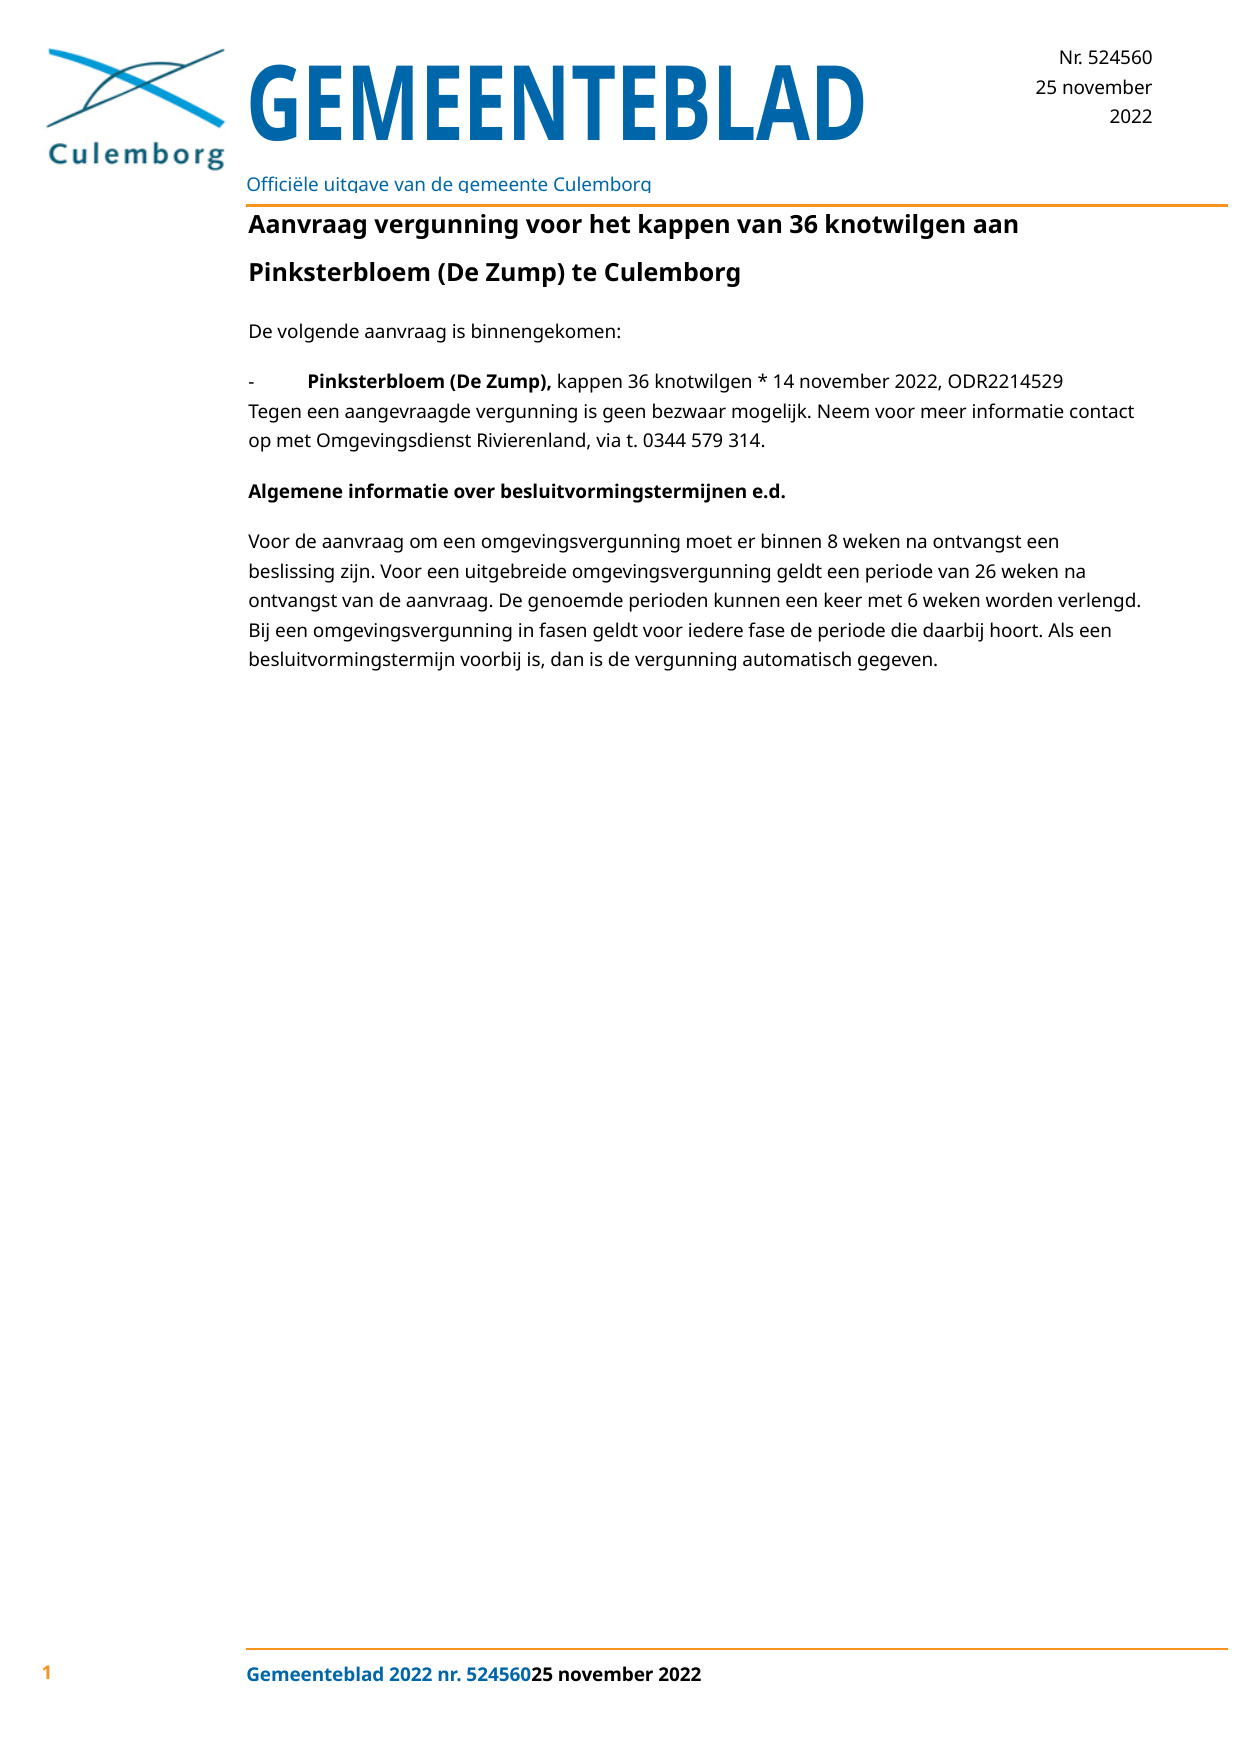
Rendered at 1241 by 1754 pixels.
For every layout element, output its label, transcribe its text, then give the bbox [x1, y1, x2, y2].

picture [41, 47, 231, 172]
text Aanvraag vergunning voor het kappen van 36 knotwilgen aan Pinksterbloem (De Zump) te Culemborg [248, 207, 1152, 288]
list Pinksterbloem (De Zump), kappen 36 knotwilgen * 14 november 2022, ODR2214529 [248, 368, 1152, 394]
text Algemene informatie over besluitvormingstermijnen e.d. [248, 478, 1152, 504]
text Tegen een aangevraagde vergunning is geen bezwaar mogelijk. Neem voor meer informatie contact op met Omgevingsdienst Rivierenland, via t. 0344 579 314. [248, 398, 1152, 453]
text De volgende aanvraag is binnengekomen: [248, 318, 1152, 344]
text Voor de aanvraag om een omgevingsvergunning moet er binnen 8 weken na ontvangst een beslissing zijn. Voor een uitgebreide omgevingsvergunning geldt een periode van 26 weken na ontvangst van de aanvraag. De genoemde perioden kunnen een keer met 6 weken worden verlengd. Bij een omgevingsvergunning in fasen geldt voor iedere fase de periode die daarbij hoort. Als een besluitvormingstermijn voorbij is, dan is de vergunning automatisch gegeven. [248, 528, 1152, 672]
